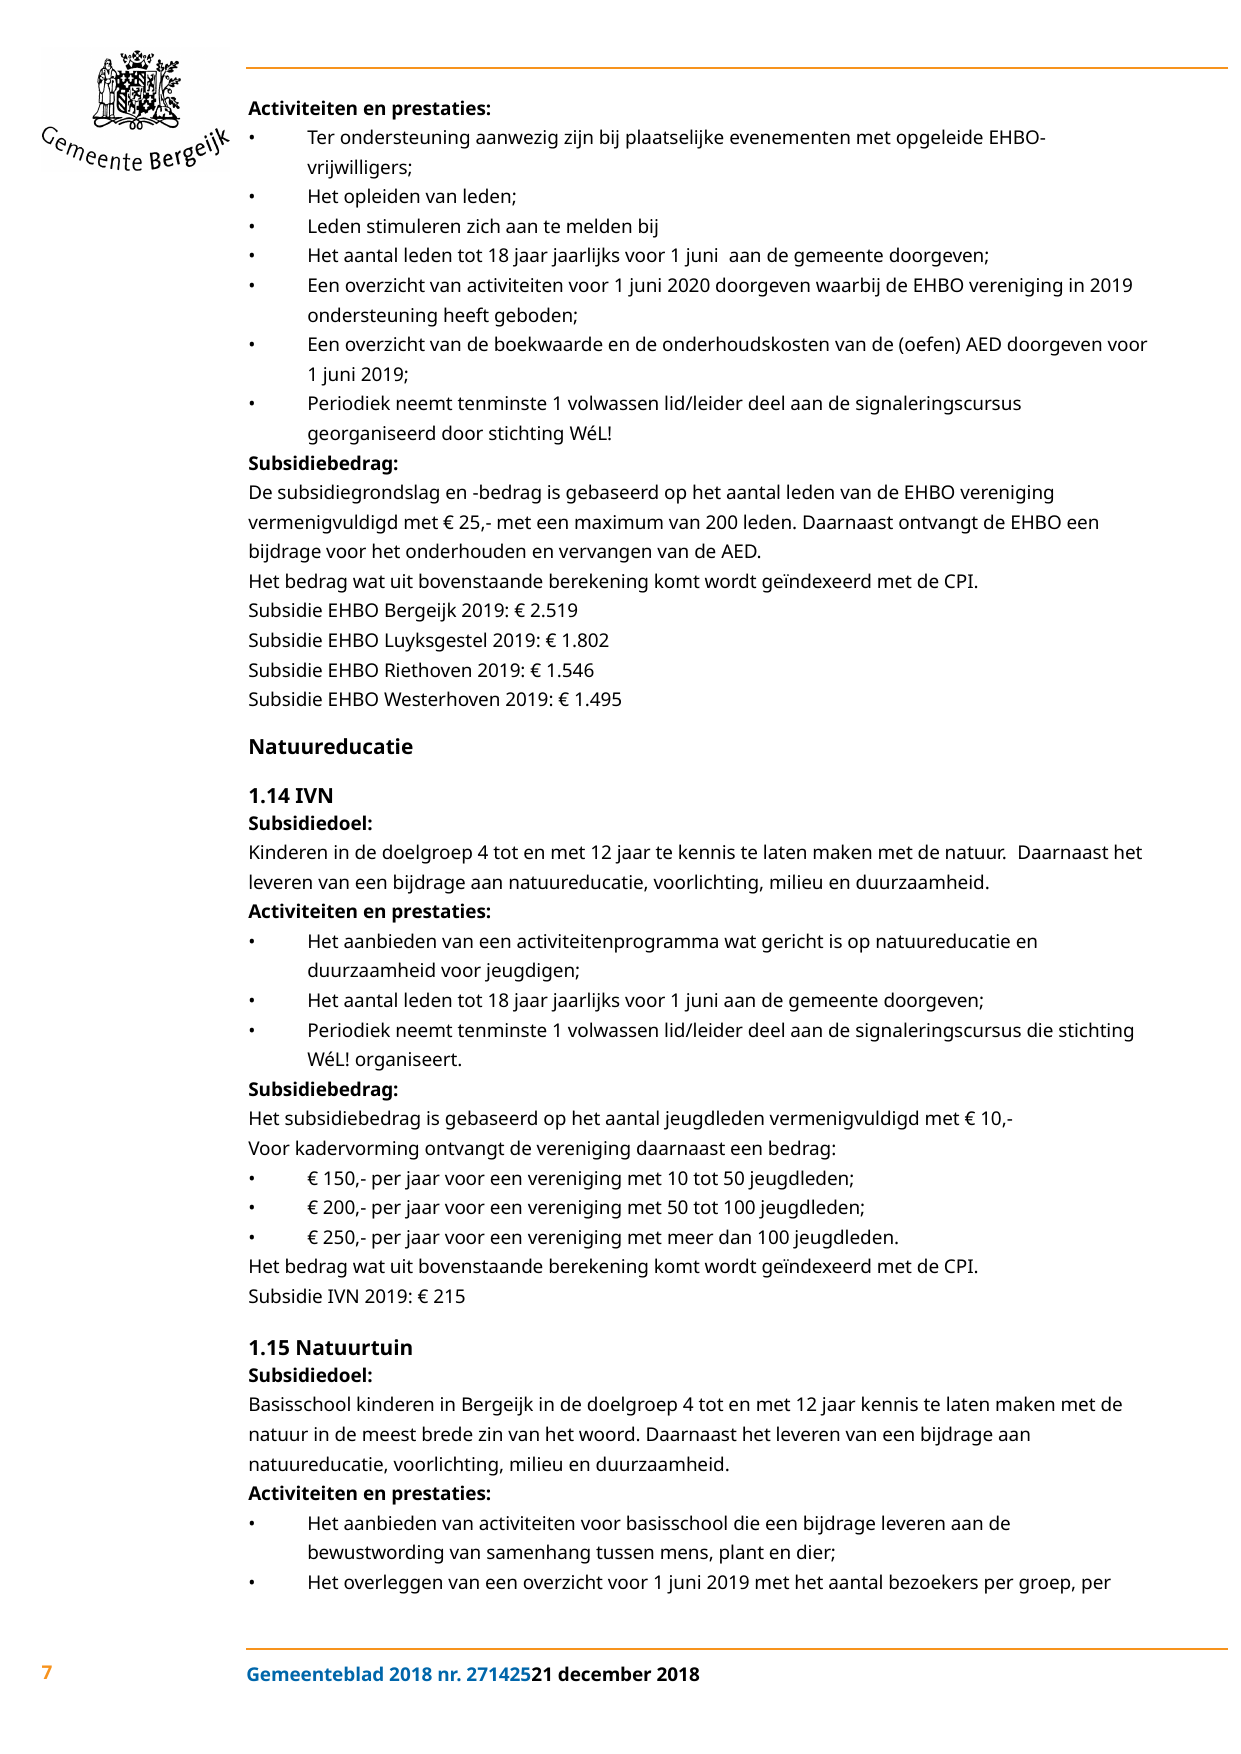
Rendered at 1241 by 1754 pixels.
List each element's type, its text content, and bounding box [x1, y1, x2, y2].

list Het aantal leden tot 18 jaar jaarlijks voor 1 juni aan de gemeente doorgeven; [248, 987, 1152, 1013]
text Het bedrag wat uit bovenstaande berekening komt wordt geïndexeerd met de CPI. [248, 568, 1152, 594]
text 1.14 IVN [248, 781, 1152, 810]
text De subsidiegrondslag en -bedrag is gebaseerd op het aantal leden van de EHBO vereniging vermenigvuldigd met € 25,- met een maximum van 200 leden. Daarnaast ontvangt de EHBO een bijdrage voor het onderhouden en vervangen van de AED. [248, 479, 1152, 564]
text Subsidiedoel: [248, 810, 1152, 836]
text Subsidie IVN 2019: € 215 [248, 1283, 1152, 1309]
text Subsidie EHBO Westerhoven 2019: € 1.495 [248, 686, 1152, 712]
text Subsidiedoel: [248, 1362, 1152, 1388]
list Een overzicht van de boekwaarde en de onderhoudskosten van de (oefen) AED doorgeven voor 1 juni 2019; [248, 331, 1152, 387]
text Subsidiebedrag: [248, 1076, 1152, 1102]
list Het aantal leden tot 18 jaar jaarlijks voor 1 juni aan de gemeente doorgeven; [248, 243, 1152, 268]
text Kinderen in de doelgroep 4 tot en met 12 jaar te kennis te laten maken met de natuur. Daarnaast het leveren van een bijdrage aan natuureducatie, voorlichting, milieu en duurzaamheid. [248, 839, 1152, 895]
list € 250,- per jaar voor een vereniging met meer dan 100 jeugdleden. [248, 1224, 1152, 1250]
text Activiteiten en prestaties: [248, 95, 1152, 121]
text Activiteiten en prestaties: [248, 898, 1152, 924]
list € 200,- per jaar voor een vereniging met 50 tot 100 jeugdleden; [248, 1194, 1152, 1220]
list Het overleggen van een overzicht voor 1 juni 2019 met het aantal bezoekers per groep, per [248, 1569, 1152, 1595]
text Subsidie EHBO Riethoven 2019: € 1.546 [248, 657, 1152, 683]
text Basisschool kinderen in Bergeijk in de doelgroep 4 tot en met 12 jaar kennis te laten maken met de natuur in de meest brede zin van het woord. Daarnaast het leveren van een bijdrage aan natuureducatie, voorlichting, milieu en duurzaamheid. [248, 1392, 1152, 1476]
text Het bedrag wat uit bovenstaande berekening komt wordt geïndexeerd met de CPI. [248, 1253, 1152, 1279]
text 1.15 Natuurtuin [248, 1333, 1152, 1362]
list Leden stimuleren zich aan te melden bij [248, 213, 1152, 239]
list € 150,- per jaar voor een vereniging met 10 tot 50 jeugdleden; [248, 1165, 1152, 1191]
list Ter ondersteuning aanwezig zijn bij plaatselijke evenementen met opgeleide EHBO- vrijwilligers; [248, 124, 1152, 180]
list Het opleiden van leden; [248, 183, 1152, 209]
list Een overzicht van activiteiten voor 1 juni 2020 doorgeven waarbij de EHBO vereniging in 2019 ondersteuning heeft geboden; [248, 272, 1152, 328]
text Subsidie EHBO Luyksgestel 2019: € 1.802 [248, 627, 1152, 653]
list Periodiek neemt tenminste 1 volwassen lid/leider deel aan de signaleringscursus georganiseerd door stichting WéL! [248, 391, 1152, 446]
picture [41, 47, 231, 172]
text Subsidiebedrag: [248, 450, 1152, 476]
text Activiteiten en prestaties: [248, 1480, 1152, 1506]
text Voor kadervorming ontvangt de vereniging daarnaast een bedrag: [248, 1135, 1152, 1161]
list Het aanbieden van een activiteitenprogramma wat gericht is op natuureducatie en duurzaamheid voor jeugdigen; [248, 928, 1152, 983]
list Periodiek neemt tenminste 1 volwassen lid/leider deel aan de signaleringscursus die stichting WéL! organiseert. [248, 1017, 1152, 1072]
text Het subsidiebedrag is gebaseerd op het aantal jeugdleden vermenigvuldigd met € 10,- [248, 1106, 1152, 1131]
text Subsidie EHBO Bergeijk 2019: € 2.519 [248, 598, 1152, 623]
list Het aanbieden van activiteiten voor basisschool die een bijdrage leveren aan de bewustwording van samenhang tussen mens, plant en dier; [248, 1510, 1152, 1565]
text Natuureducatie [248, 732, 1152, 761]
